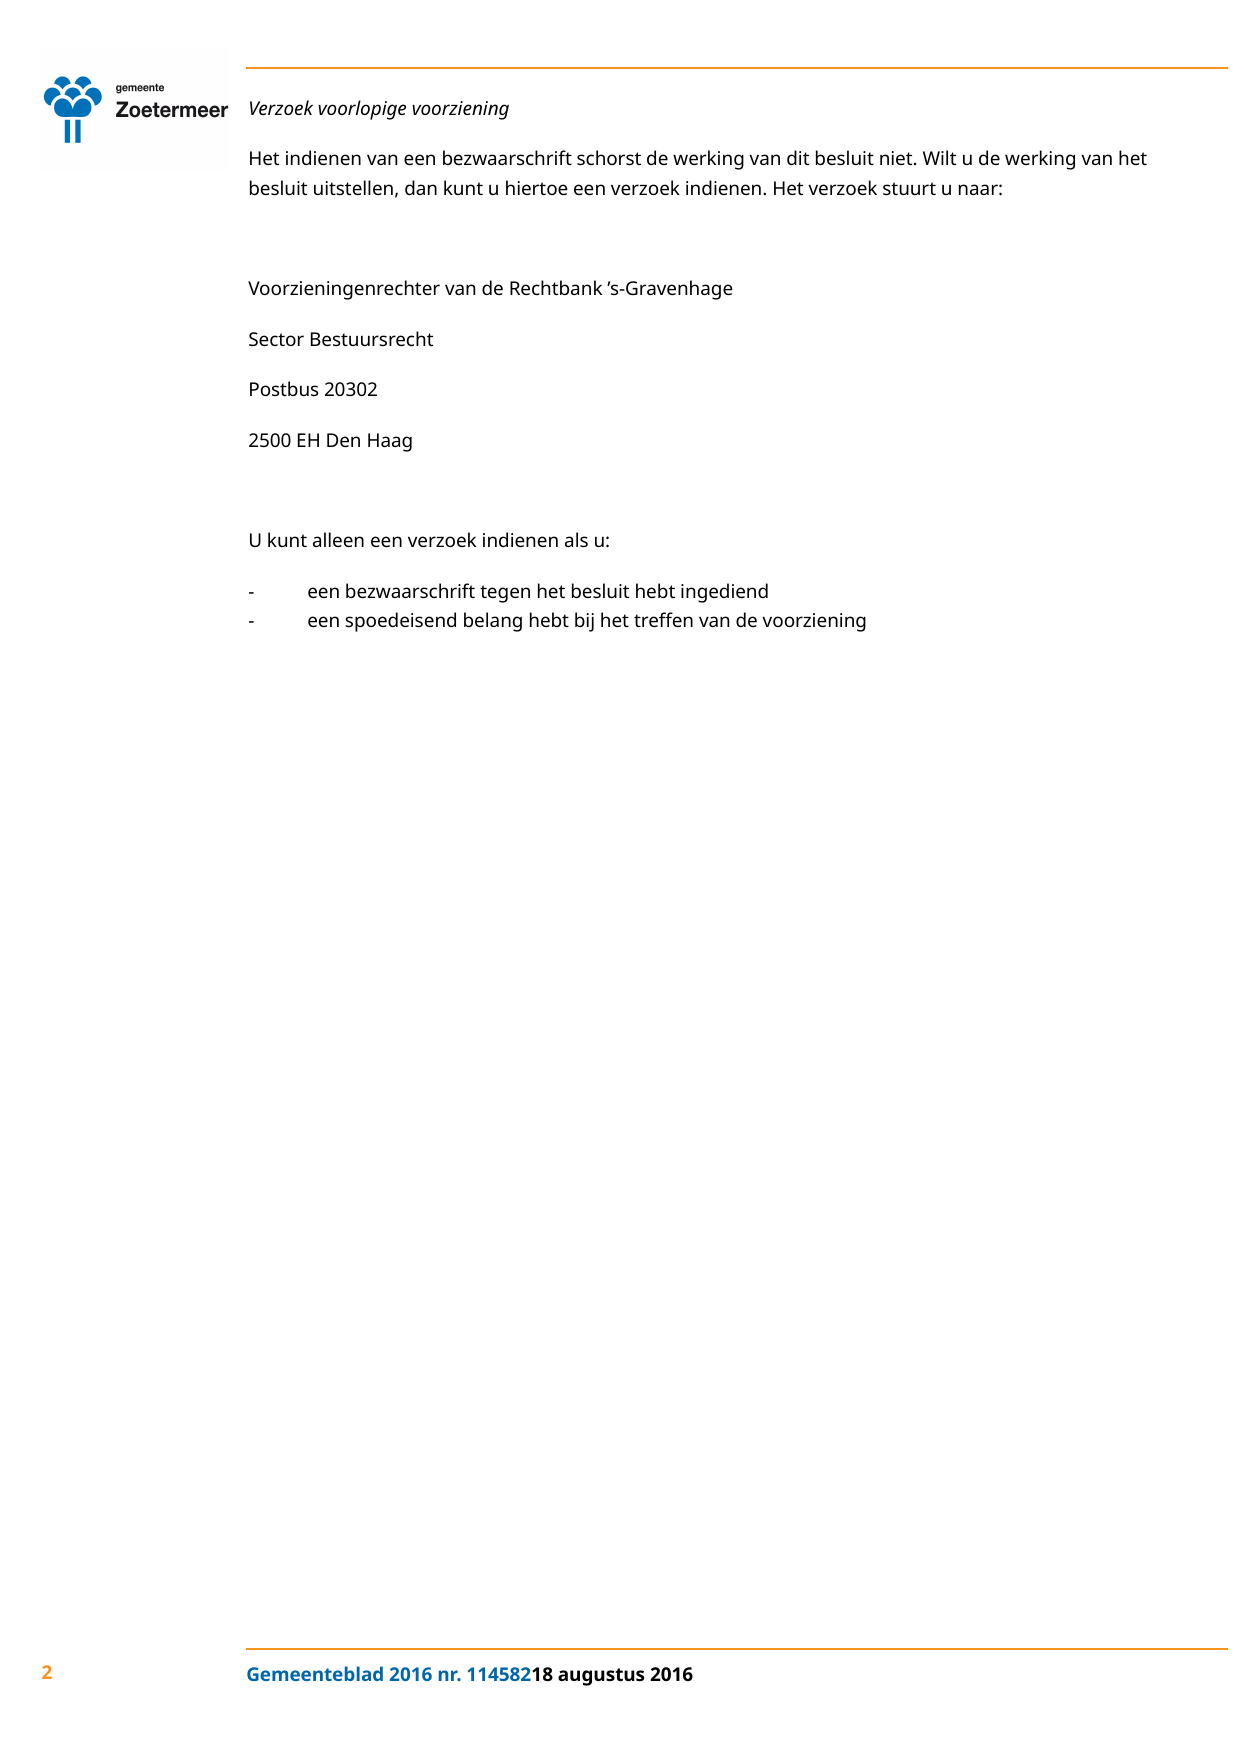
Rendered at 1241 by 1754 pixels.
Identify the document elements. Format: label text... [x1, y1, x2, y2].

list een spoedeisend belang hebt bij het treffen van de voorziening [248, 608, 1152, 633]
text Voorzieningenrechter van de Rechtbank ’s-Gravenhage [248, 276, 1152, 301]
text Verzoek voorlopige voorziening [248, 95, 1152, 121]
text 2500 EH Den Haag [248, 427, 1152, 453]
text Het indienen van een bezwaarschrift schorst de werking van dit besluit niet. Wilt u de werking van het besluit uitstellen, dan kunt u hiertoe een verzoek indienen. Het verzoek stuurt u naar: [248, 145, 1152, 201]
text U kunt alleen een verzoek indienen als u: [248, 528, 1152, 553]
picture [41, 47, 231, 172]
text Sector Bestuursrecht [248, 326, 1152, 352]
list een bezwaarschrift tegen het besluit hebt ingediend [248, 578, 1152, 604]
text Postbus 20302 [248, 376, 1152, 402]
